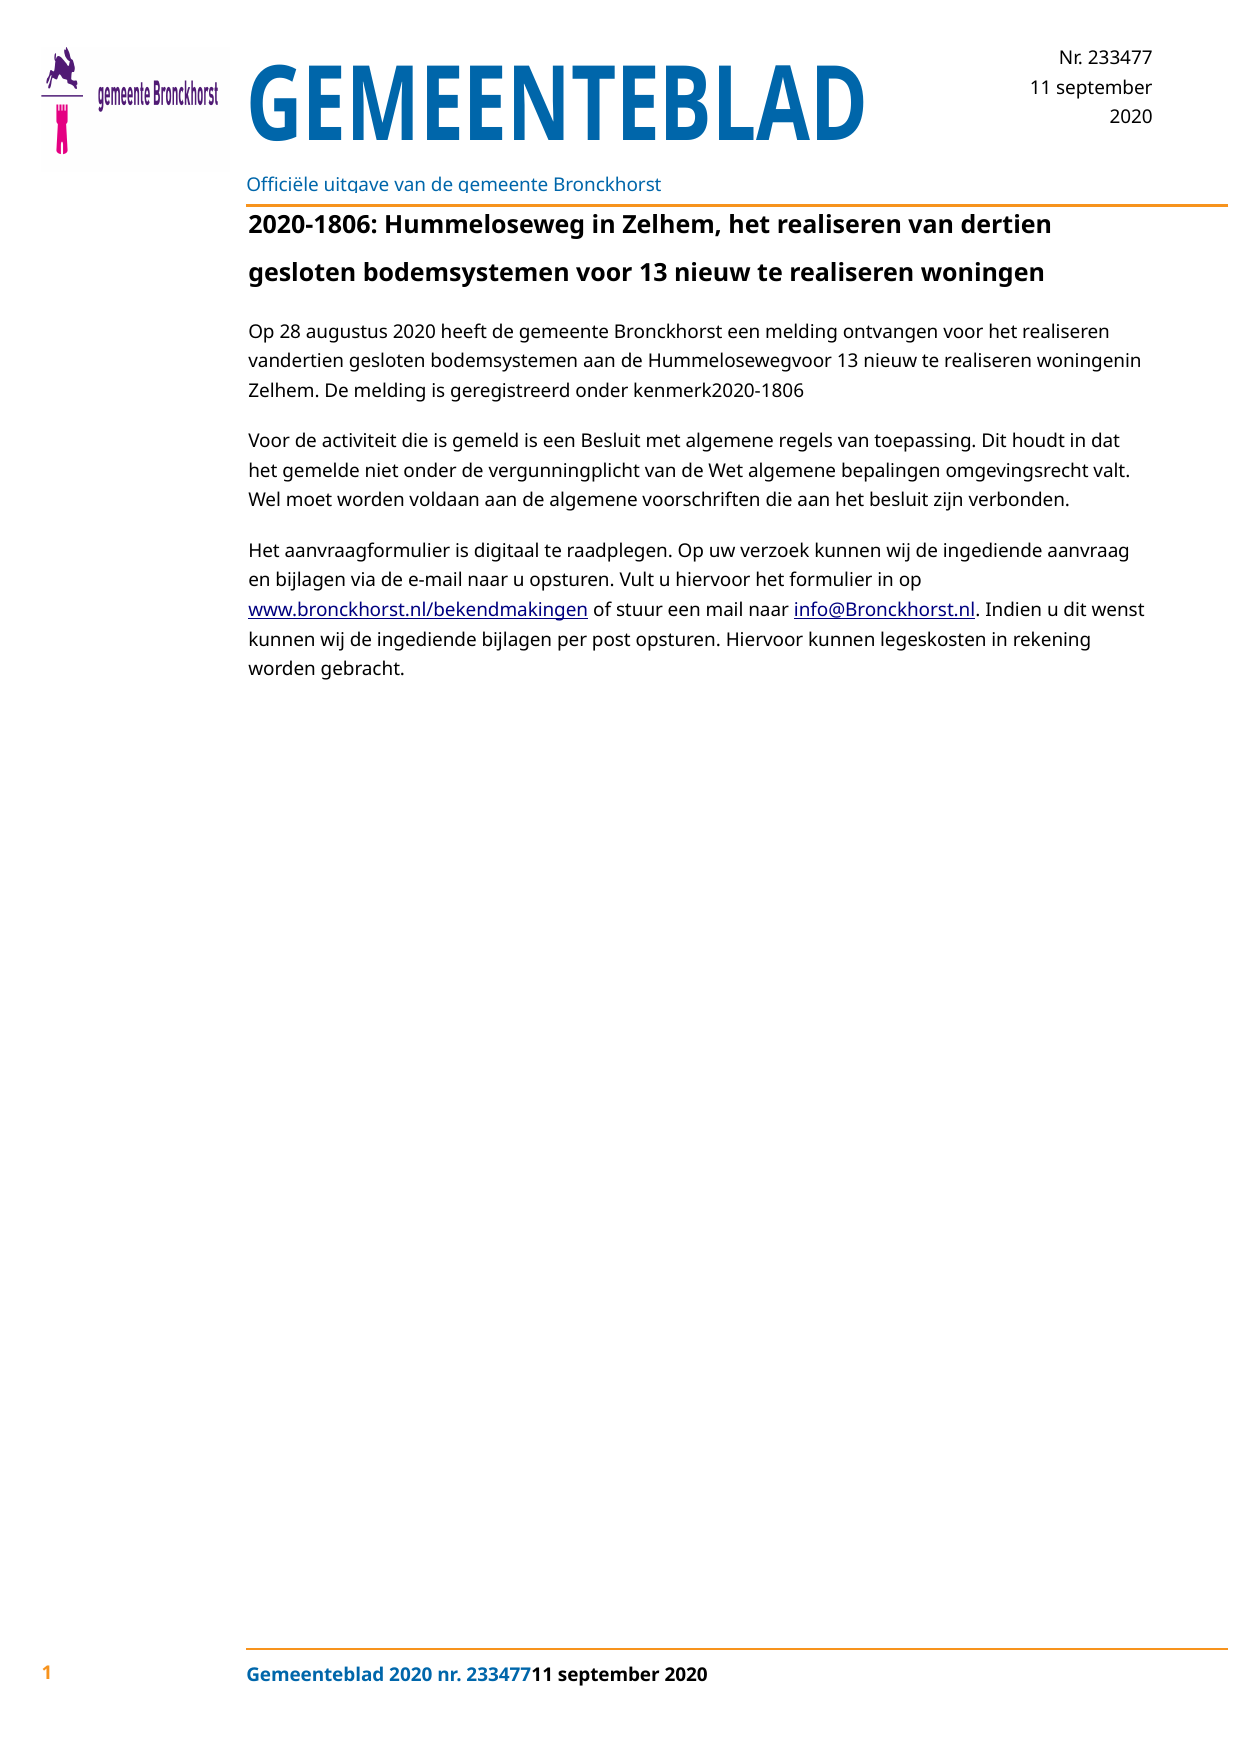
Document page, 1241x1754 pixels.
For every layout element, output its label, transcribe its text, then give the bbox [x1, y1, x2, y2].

text Op 28 augustus 2020 heeft de gemeente Bronckhorst een melding ontvangen voor het realiseren vandertien gesloten bodemsystemen aan de Hummelosewegvoor 13 nieuw te realiseren woningenin Zelhem. De melding is geregistreerd onder kenmerk2020-1806 [248, 318, 1152, 403]
text 2020-1806: Hummeloseweg in Zelhem, het realiseren van dertien gesloten bodemsystemen voor 13 nieuw te realiseren woningen [248, 207, 1152, 288]
picture [41, 47, 231, 172]
text Voor de activiteit die is gemeld is een Besluit met algemene regels van toepassing. Dit houdt in dat het gemelde niet onder de vergunningplicht van de Wet algemene bepalingen omgevingsrecht valt. Wel moet worden voldaan aan de algemene voorschriften die aan het besluit zijn verbonden. [248, 427, 1152, 512]
text Het aanvraagformulier is digitaal te raadplegen. Op uw verzoek kunnen wij de ingediende aanvraag en bijlagen via de e-mail naar u opsturen. Vult u hiervoor het formulier in op www.bronckhorst.nl/bekendmakingen of stuur een mail naar info@Bronckhorst.nl. Indien u dit wenst kunnen wij de ingediende bijlagen per post opsturen. Hiervoor kunnen legeskosten in rekening worden gebracht. [248, 537, 1152, 681]
